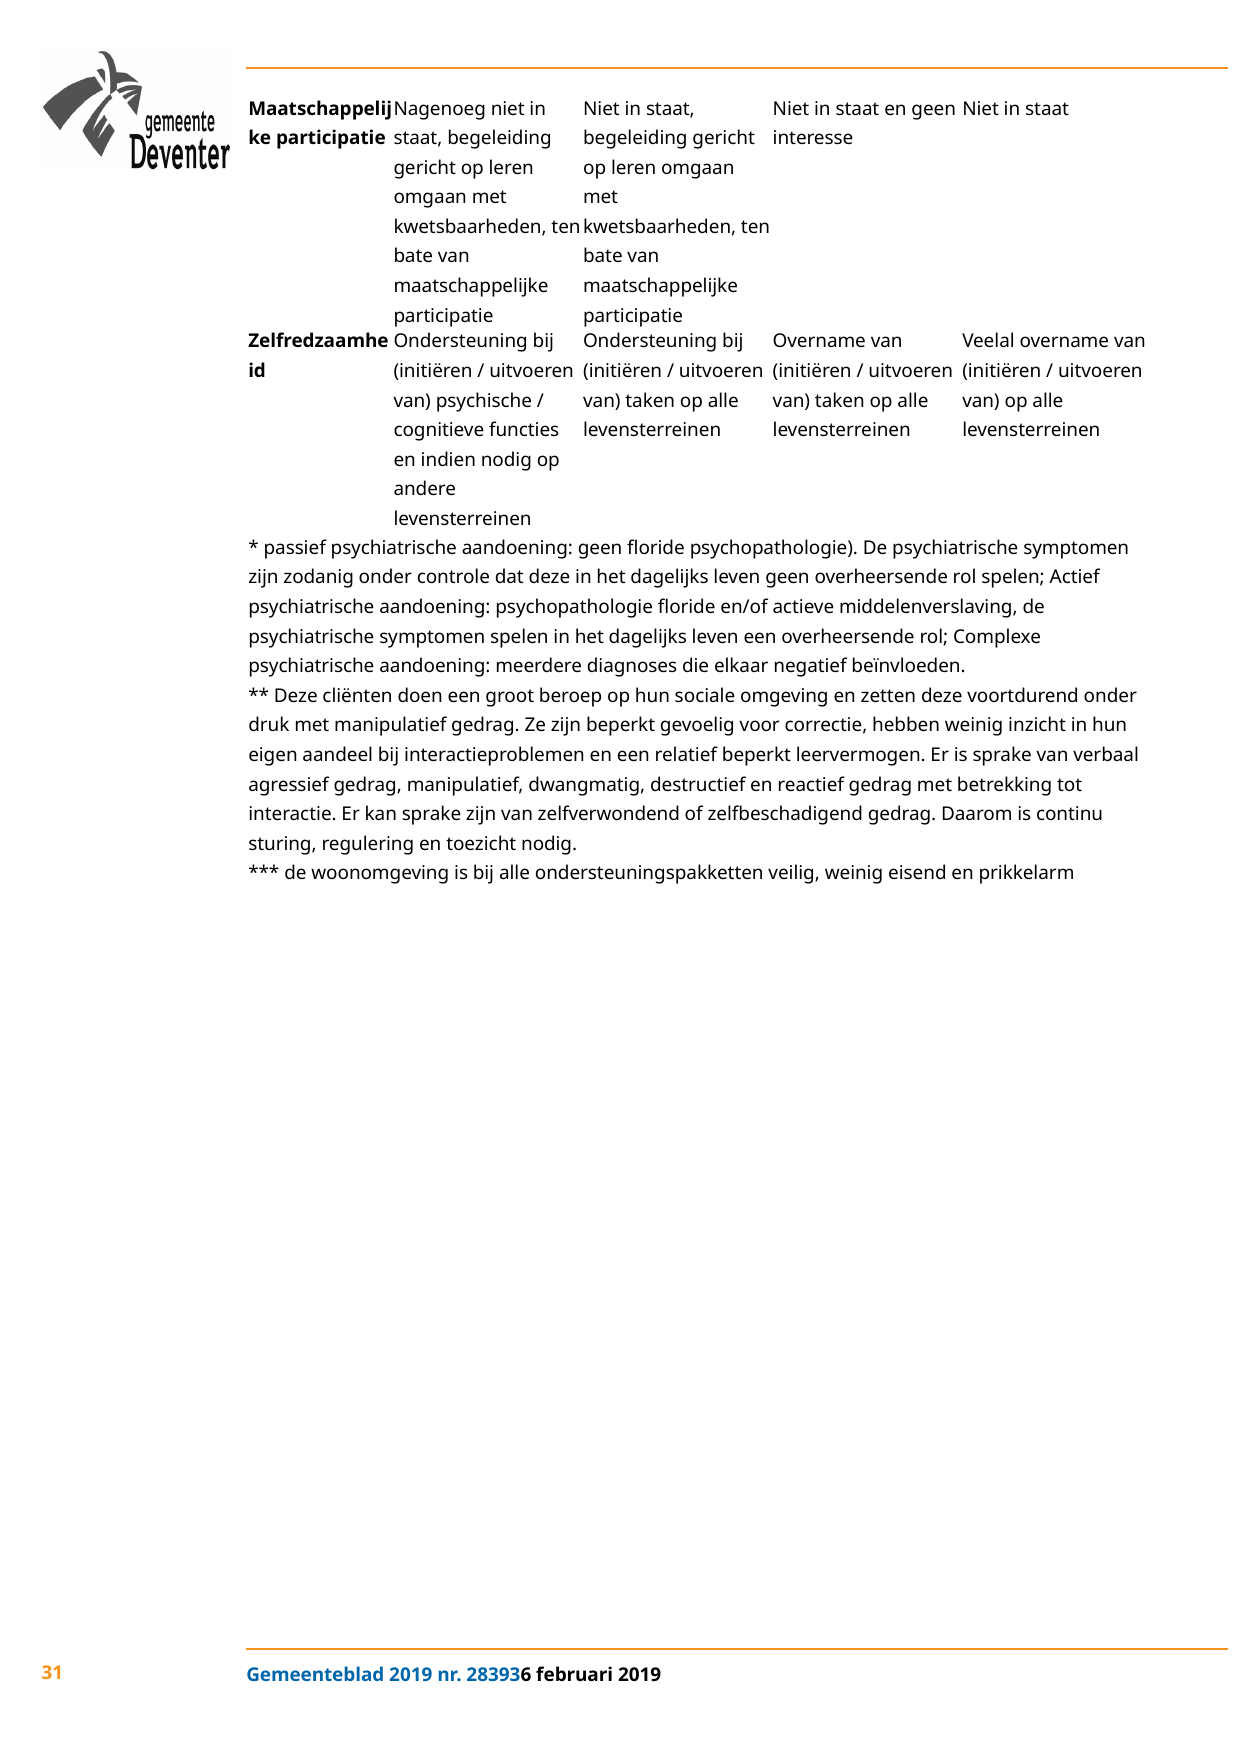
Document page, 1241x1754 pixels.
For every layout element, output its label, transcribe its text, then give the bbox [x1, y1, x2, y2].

text ** Deze cliënten doen een groot beroep op hun sociale omgeving en zetten deze voortdurend onder druk met manipulatief gedrag. Ze zijn beperkt gevoelig voor correctie, hebben weinig inzicht in hun eigen aandeel bij interactieproblemen en een relatief beperkt leervermogen. Er is sprake van verbaal agressief gedrag, manipulatief, dwangmatig, destructief en reactief gedrag met betrekking tot interactie. Er kan sprake zijn van zelfverwondend of zelfbeschadigend gedrag. Daarom is continu sturing, regulering en toezicht nodig. [248, 682, 1152, 856]
table_cell Niet in staat [962, 95, 1152, 328]
table_cell Ondersteuning bij (initiëren / uitvoeren van) taken op alle levensterreinen [583, 328, 772, 531]
table_cell Veelal overname van (initiëren / uitvoeren van) op alle levensterreinen [962, 328, 1152, 531]
text *** de woonomgeving is bij alle ondersteuningspakketten veilig, weinig eisend en prikkelarm [248, 859, 1152, 885]
table_cell Ondersteuning bij (initiëren / uitvoeren van) psychische / cognitieve functies en indien nodig op andere levensterreinen [393, 328, 583, 531]
picture [41, 47, 231, 172]
table_cell Maatschappelijke participatie [248, 95, 393, 328]
table_cell Niet in staat, begeleiding gericht op leren omgaan met kwetsbaarheden, ten bate van maatschappelijke participatie [583, 95, 772, 328]
table_cell Nagenoeg niet in staat, begeleiding gericht op leren omgaan met kwetsbaarheden, ten bate van maatschappelijke participatie [393, 95, 583, 328]
table_cell Zelfredzaamheid [248, 328, 393, 531]
table_cell Overname van (initiëren / uitvoeren van) taken op alle levensterreinen [773, 328, 962, 531]
text * passief psychiatrische aandoening: geen floride psychopathologie). De psychiatrische symptomen zijn zodanig onder controle dat deze in het dagelijks leven geen overheersende rol spelen; Actief psychiatrische aandoening: psychopathologie floride en/of actieve middelenverslaving, de psychiatrische symptomen spelen in het dagelijks leven een overheersende rol; Complexe psychiatrische aandoening: meerdere diagnoses die elkaar negatief beïnvloeden. [248, 534, 1152, 678]
table_cell Niet in staat en geen interesse [773, 95, 962, 328]
